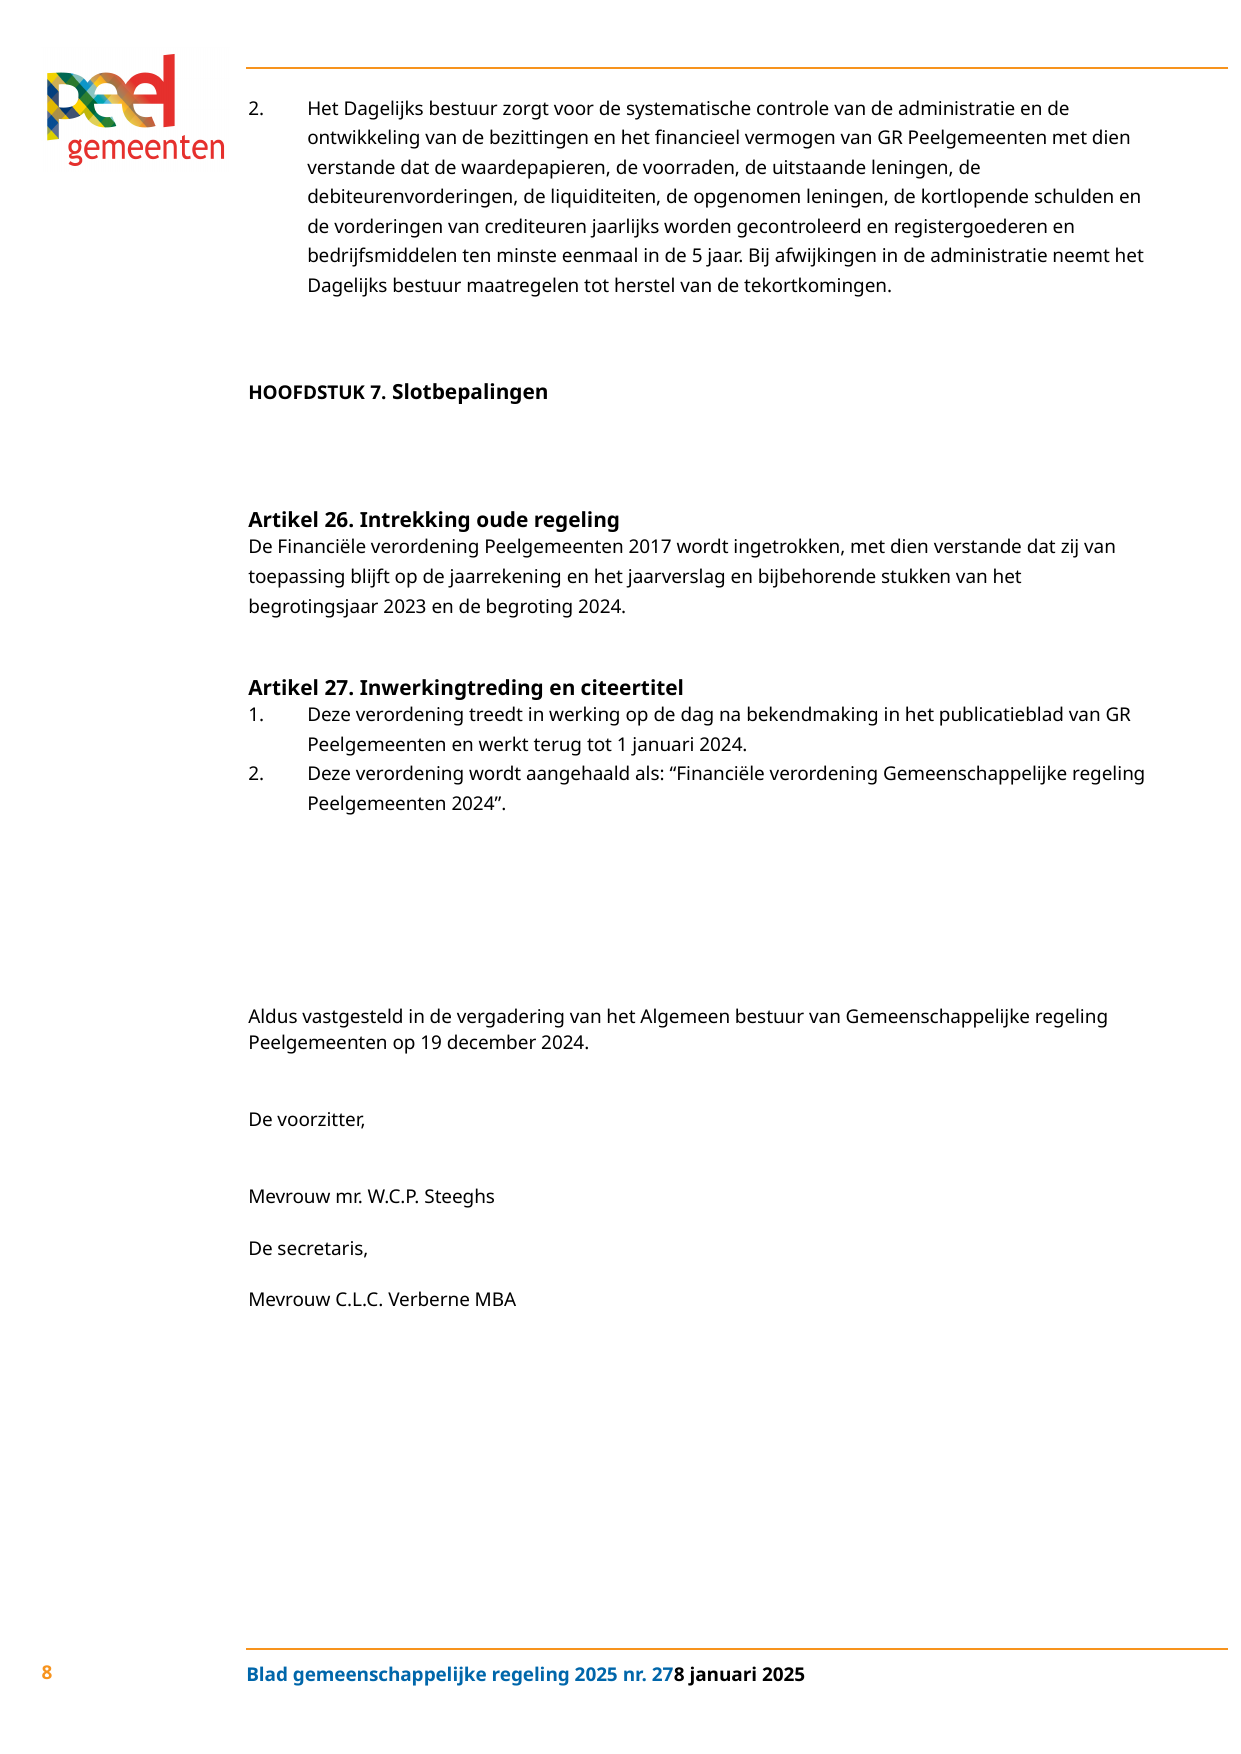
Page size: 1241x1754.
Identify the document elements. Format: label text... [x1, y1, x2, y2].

text HOOFDSTUK 7. Slotbepalingen [248, 377, 1152, 406]
list Deze verordening treedt in werking op de dag na bekendmaking in het publicatieblad van GR Peelgemeenten en werkt terug tot 1 januari 2024. [248, 701, 1152, 757]
text De voorzitter, [248, 1106, 1152, 1132]
text Aldus vastgesteld in de vergadering van het Algemeen bestuur van Gemeenschappelijke regeling Peelgemeenten op 19 december 2024. [248, 1003, 1152, 1055]
list Deze verordening wordt aangehaald als: “Financiële verordening Gemeenschappelijke regeling Peelgemeenten 2024”. [248, 760, 1152, 816]
text Artikel 27. Inwerkingtreding en citeertitel [248, 673, 1152, 701]
text Artikel 26. Intrekking oude regeling [248, 505, 1152, 534]
text Mevrouw mr. W.C.P. Steeghs [248, 1183, 1152, 1209]
picture [41, 47, 231, 172]
list Het Dagelijks bestuur zorgt voor de systematische controle van de administratie en de ontwikkeling van de bezittingen en het financieel vermogen van GR Peelgemeenten met dien verstande dat de waardepapieren, de voorraden, de uitstaande leningen, de debiteurenvorderingen, de liquiditeiten, de opgenomen leningen, de kortlopende schulden en de vorderingen van crediteuren jaarlijks worden gecontroleerd en registergoederen en bedrijfsmiddelen ten minste eenmaal in de 5 jaar. Bij afwijkingen in de administratie neemt het Dagelijks bestuur maatregelen tot herstel van de tekortkomingen. [248, 95, 1152, 298]
text Mevrouw C.L.C. Verberne MBA [248, 1286, 1152, 1312]
text De Financiële verordening Peelgemeenten 2017 wordt ingetrokken, met dien verstande dat zij van toepassing blijft op de jaarrekening en het jaarverslag en bijbehorende stukken van het begrotingsjaar 2023 en de begroting 2024. [248, 534, 1152, 618]
text De secretaris, [248, 1235, 1152, 1261]
